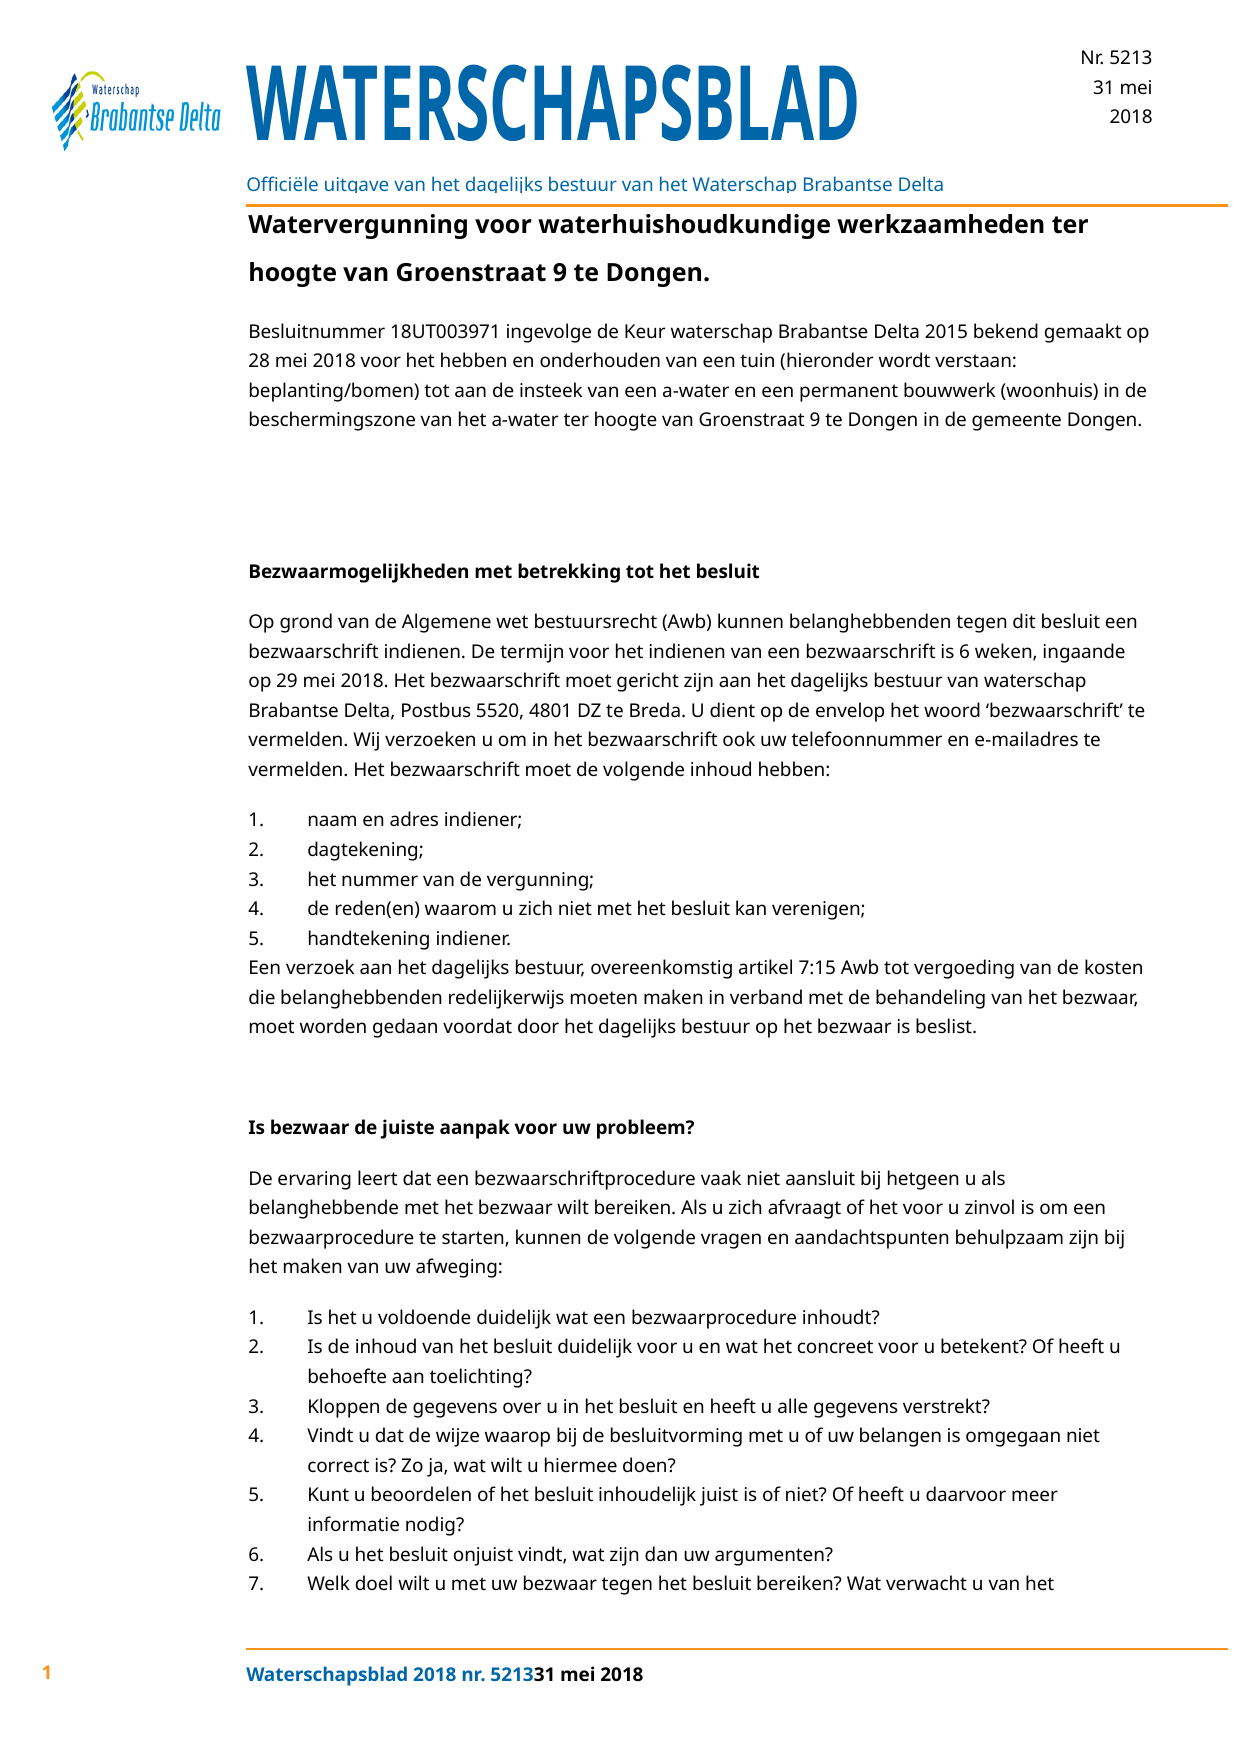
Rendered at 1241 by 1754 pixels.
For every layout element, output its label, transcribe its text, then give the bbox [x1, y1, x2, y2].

list Kunt u beoordelen of het besluit inhoudelijk juist is of niet? Of heeft u daarvoor meer informatie nodig? [248, 1482, 1152, 1537]
list handtekening indiener. [248, 925, 1152, 951]
list de reden(en) waarom u zich niet met het besluit kan verenigen; [248, 895, 1152, 921]
picture [41, 47, 231, 172]
list Is het u voldoende duidelijk wat een bezwaarprocedure inhoudt? [248, 1304, 1152, 1330]
list Kloppen de gegevens over u in het besluit en heeft u alle gegevens verstrekt? [248, 1393, 1152, 1419]
text Bezwaarmogelijkheden met betrekking tot het besluit [248, 558, 1152, 584]
list dagtekening; [248, 836, 1152, 862]
list Welk doel wilt u met uw bezwaar tegen het besluit bereiken? Wat verwacht u van het [248, 1570, 1152, 1596]
text Is bezwaar de juiste aanpak voor uw probleem? [248, 1114, 1152, 1140]
list Is de inhoud van het besluit duidelijk voor u en wat het concreet voor u betekent? Of heeft u behoefte aan toelichting? [248, 1334, 1152, 1389]
list Als u het besluit onjuist vindt, wat zijn dan uw argumenten? [248, 1541, 1152, 1567]
text De ervaring leert dat een bezwaarschriftprocedure vaak niet aansluit bij hetgeen u als belanghebbende met het bezwaar wilt bereiken. Als u zich afvraagt of het voor u zinvol is om een bezwaarprocedure te starten, kunnen de volgende vragen en aandachtspunten behulpzaam zijn bij het maken van uw afweging: [248, 1165, 1152, 1279]
text Watervergunning voor waterhuishoudkundige werkzaamheden ter hoogte van Groenstraat 9 te Dongen. [248, 207, 1152, 288]
text Besluitnummer 18UT003971 ingevolge de Keur waterschap Brabantse Delta 2015 bekend gemaakt op 28 mei 2018 voor het hebben en onderhouden van een tuin (hieronder wordt verstaan: beplanting/bomen) tot aan de insteek van een a-water en een permanent bouwwerk (woonhuis) in de beschermingszone van het a-water ter hoogte van Groenstraat 9 te Dongen in de gemeente Dongen. [248, 318, 1152, 432]
list Vindt u dat de wijze waarop bij de besluitvorming met u of uw belangen is omgegaan niet correct is? Zo ja, wat wilt u hiermee doen? [248, 1422, 1152, 1478]
text Een verzoek aan het dagelijks bestuur, overeenkomstig artikel 7:15 Awb tot vergoeding van de kosten die belanghebbenden redelijkerwijs moeten maken in verband met de behandeling van het bezwaar, moet worden gedaan voordat door het dagelijks bestuur op het bezwaar is beslist. [248, 954, 1152, 1039]
text Op grond van de Algemene wet bestuursrecht (Awb) kunnen belanghebbenden tegen dit besluit een bezwaarschrift indienen. De termijn voor het indienen van een bezwaarschrift is 6 weken, ingaande op 29 mei 2018. Het bezwaarschrift moet gericht zijn aan het dagelijks bestuur van waterschap Brabantse Delta, Postbus 5520, 4801 DZ te Breda. U dient op de envelop het woord ‘bezwaarschrift’ te vermelden. Wij verzoeken u om in het bezwaarschrift ook uw telefoonnummer en e‑mailadres te vermelden. Het bezwaarschrift moet de volgende inhoud hebben: [248, 608, 1152, 782]
list naam en adres indiener; [248, 807, 1152, 832]
list het nummer van de vergunning; [248, 866, 1152, 892]
